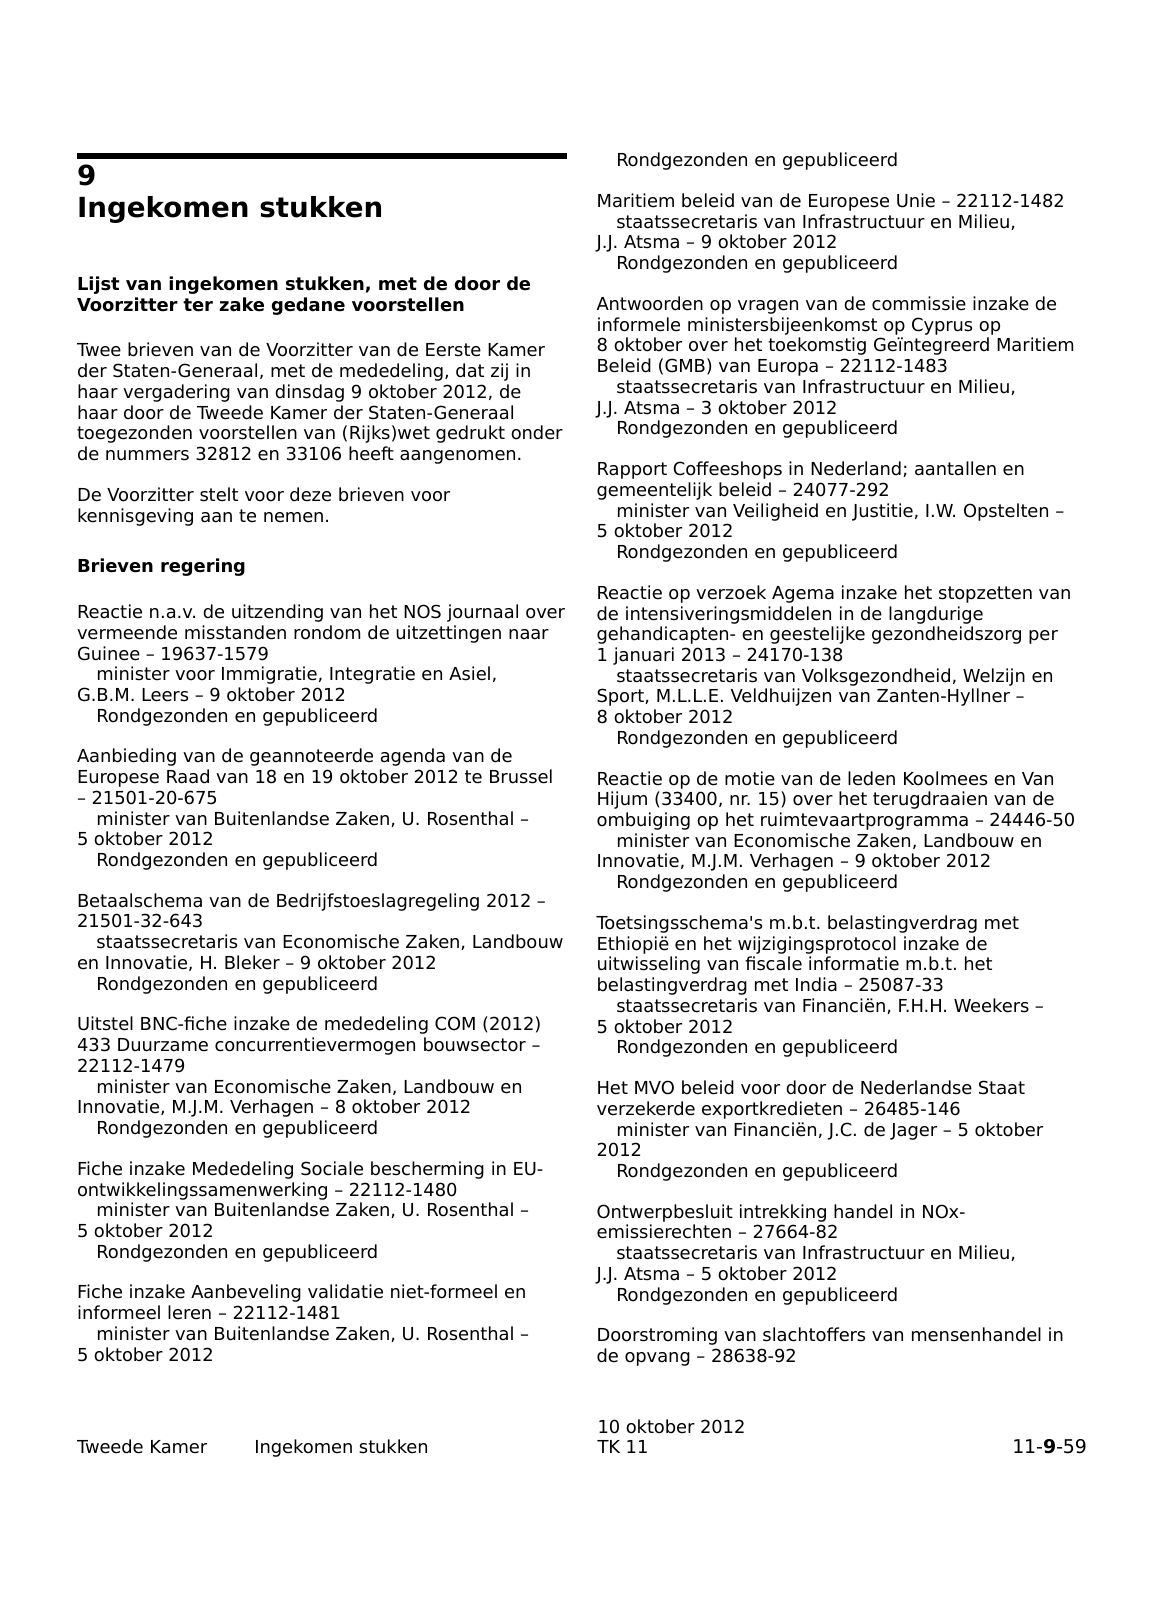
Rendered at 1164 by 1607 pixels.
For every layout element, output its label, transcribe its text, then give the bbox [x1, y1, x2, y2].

text Betaalschema van de Bedrijfstoeslagregeling 2012 – 21501-32-643 [77, 891, 567, 932]
text staatssecretaris van Financiën, F.H.H. Weekers – 5 oktober 2012 [596, 996, 1087, 1037]
text Het MVO beleid voor door de Nederlandse Staat verzekerde exportkredieten – 26485-146 [596, 1078, 1087, 1119]
text De Voorzitter stelt voor deze brieven voor kennisgeving aan te nemen. [77, 485, 567, 526]
text minister van Veiligheid en Justitie, I.W. Opstelten – 5 oktober 2012 [596, 500, 1087, 542]
text staatssecretaris van Economische Zaken, Landbouw en Innovatie, H. Bleker – 9 oktober 2012 [77, 932, 567, 973]
text Rondgezonden en gepubliceerd [596, 150, 1087, 171]
subtitle Brieven regering [77, 556, 567, 577]
text Rondgezonden en gepubliceerd [596, 1037, 1087, 1058]
text minister voor Immigratie, Integratie en Asiel, G.B.M. Leers – 9 oktober 2012 [77, 664, 567, 706]
text minister van Economische Zaken, Landbouw en Innovatie, M.J.M. Verhagen – 8 oktober 2012 [77, 1076, 567, 1118]
text Rondgezonden en gepubliceerd [596, 1161, 1087, 1182]
text minister van Buitenlandse Zaken, U. Rosenthal – 5 oktober 2012 [77, 1200, 567, 1242]
text Rondgezonden en gepubliceerd [596, 542, 1087, 563]
text Ontwerpbesluit intrekking handel in NOx-emissierechten – 27664-82 [596, 1202, 1087, 1243]
text Rondgezonden en gepubliceerd [596, 253, 1087, 274]
text Rondgezonden en gepubliceerd [596, 728, 1087, 748]
text Reactie op verzoek Agema inzake het stopzetten van de intensiveringsmiddelen in de langdurige gehandicapten- en geestelijke gezondheidszorg per 1 januari 2013 – 24170-138 [596, 583, 1087, 666]
text Rondgezonden en gepubliceerd [77, 850, 567, 871]
text Toetsingsschema's m.b.t. belastingverdrag met Ethiopië en het wijzigingsprotocol inzake de uitwisseling van fiscale informatie m.b.t. het belastingverdrag met India – 25087-33 [596, 913, 1087, 996]
text minister van Buitenlandse Zaken, U. Rosenthal – 5 oktober 2012 [77, 808, 567, 850]
text Fiche inzake Mededeling Sociale bescherming in EU-ontwikkelingssamenwerking – 22112-1480 [77, 1159, 567, 1200]
text Rondgezonden en gepubliceerd [596, 418, 1087, 439]
text Reactie n.a.v. de uitzending van het NOS journaal over vermeende misstanden rondom de uitzettingen naar Guinee – 19637-1579 [77, 602, 567, 664]
text staatssecretaris van Infrastructuur en Milieu, J.J. Atsma – 9 oktober 2012 [596, 212, 1087, 253]
text Reactie op de motie van de leden Koolmees en Van Hijum (33400, nr. 15) over het terugdraaien van de ombuiging op het ruimtevaartprogramma – 24446-50 [596, 768, 1087, 831]
text Rondgezonden en gepubliceerd [77, 1118, 567, 1139]
text Rondgezonden en gepubliceerd [77, 706, 567, 726]
text Rondgezonden en gepubliceerd [596, 1284, 1087, 1305]
text minister van Buitenlandse Zaken, U. Rosenthal – 5 oktober 2012 [77, 1324, 567, 1365]
text Fiche inzake Aanbeveling validatie niet-formeel en informeel leren – 22112-1481 [77, 1282, 567, 1324]
text minister van Economische Zaken, Landbouw en Innovatie, M.J.M. Verhagen – 9 oktober 2012 [596, 831, 1087, 872]
text minister van Financiën, J.C. de Jager – 5 oktober 2012 [596, 1119, 1087, 1161]
text Rapport Coffeeshops in Nederland; aantallen en gemeentelijk beleid – 24077-292 [596, 459, 1087, 500]
text Rondgezonden en gepubliceerd [596, 872, 1087, 893]
text staatssecretaris van Infrastructuur en Milieu, J.J. Atsma – 5 oktober 2012 [596, 1243, 1087, 1284]
text Twee brieven van de Voorzitter van de Eerste Kamer der Staten-Generaal, met de mededeling, dat zij in haar vergadering van dinsdag 9 oktober 2012, de haar door de Tweede Kamer der Staten-Generaal toegezonden voorstellen van (Rijks)wet gedrukt onder de nummers 32812 en 33106 heeft aangenomen. [77, 340, 567, 465]
text Doorstroming van slachtoffers van mensenhandel in de opvang – 28638-92 [596, 1325, 1087, 1367]
text staatssecretaris van Volksgezondheid, Welzijn en Sport, M.L.L.E. Veldhuijzen van Zanten-Hyllner – 8 oktober 2012 [596, 666, 1087, 728]
subtitle Lijst van ingekomen stukken, met de door de Voorzitter ter zake gedane voorstellen [77, 274, 567, 315]
text Uitstel BNC-fiche inzake de mededeling COM (2012) 433 Duurzame concurrentievermogen bouwsector – 22112-1479 [77, 1014, 567, 1076]
text Rondgezonden en gepubliceerd [77, 1242, 567, 1262]
text Antwoorden op vragen van de commissie inzake de informele ministersbijeenkomst op Cyprus op 8 oktober over het toekomstig Geïntegreerd Maritiem Beleid (GMB) van Europa – 22112-1483 [596, 294, 1087, 377]
title 9 Ingekomen stukken [77, 159, 567, 224]
text Aanbieding van de geannoteerde agenda van de Europese Raad van 18 en 19 oktober 2012 te Brussel – 21501-20-675 [77, 746, 567, 808]
text Rondgezonden en gepubliceerd [77, 973, 567, 994]
text staatssecretaris van Infrastructuur en Milieu, J.J. Atsma – 3 oktober 2012 [596, 377, 1087, 418]
text Maritiem beleid van de Europese Unie – 22112-1482 [596, 191, 1087, 212]
